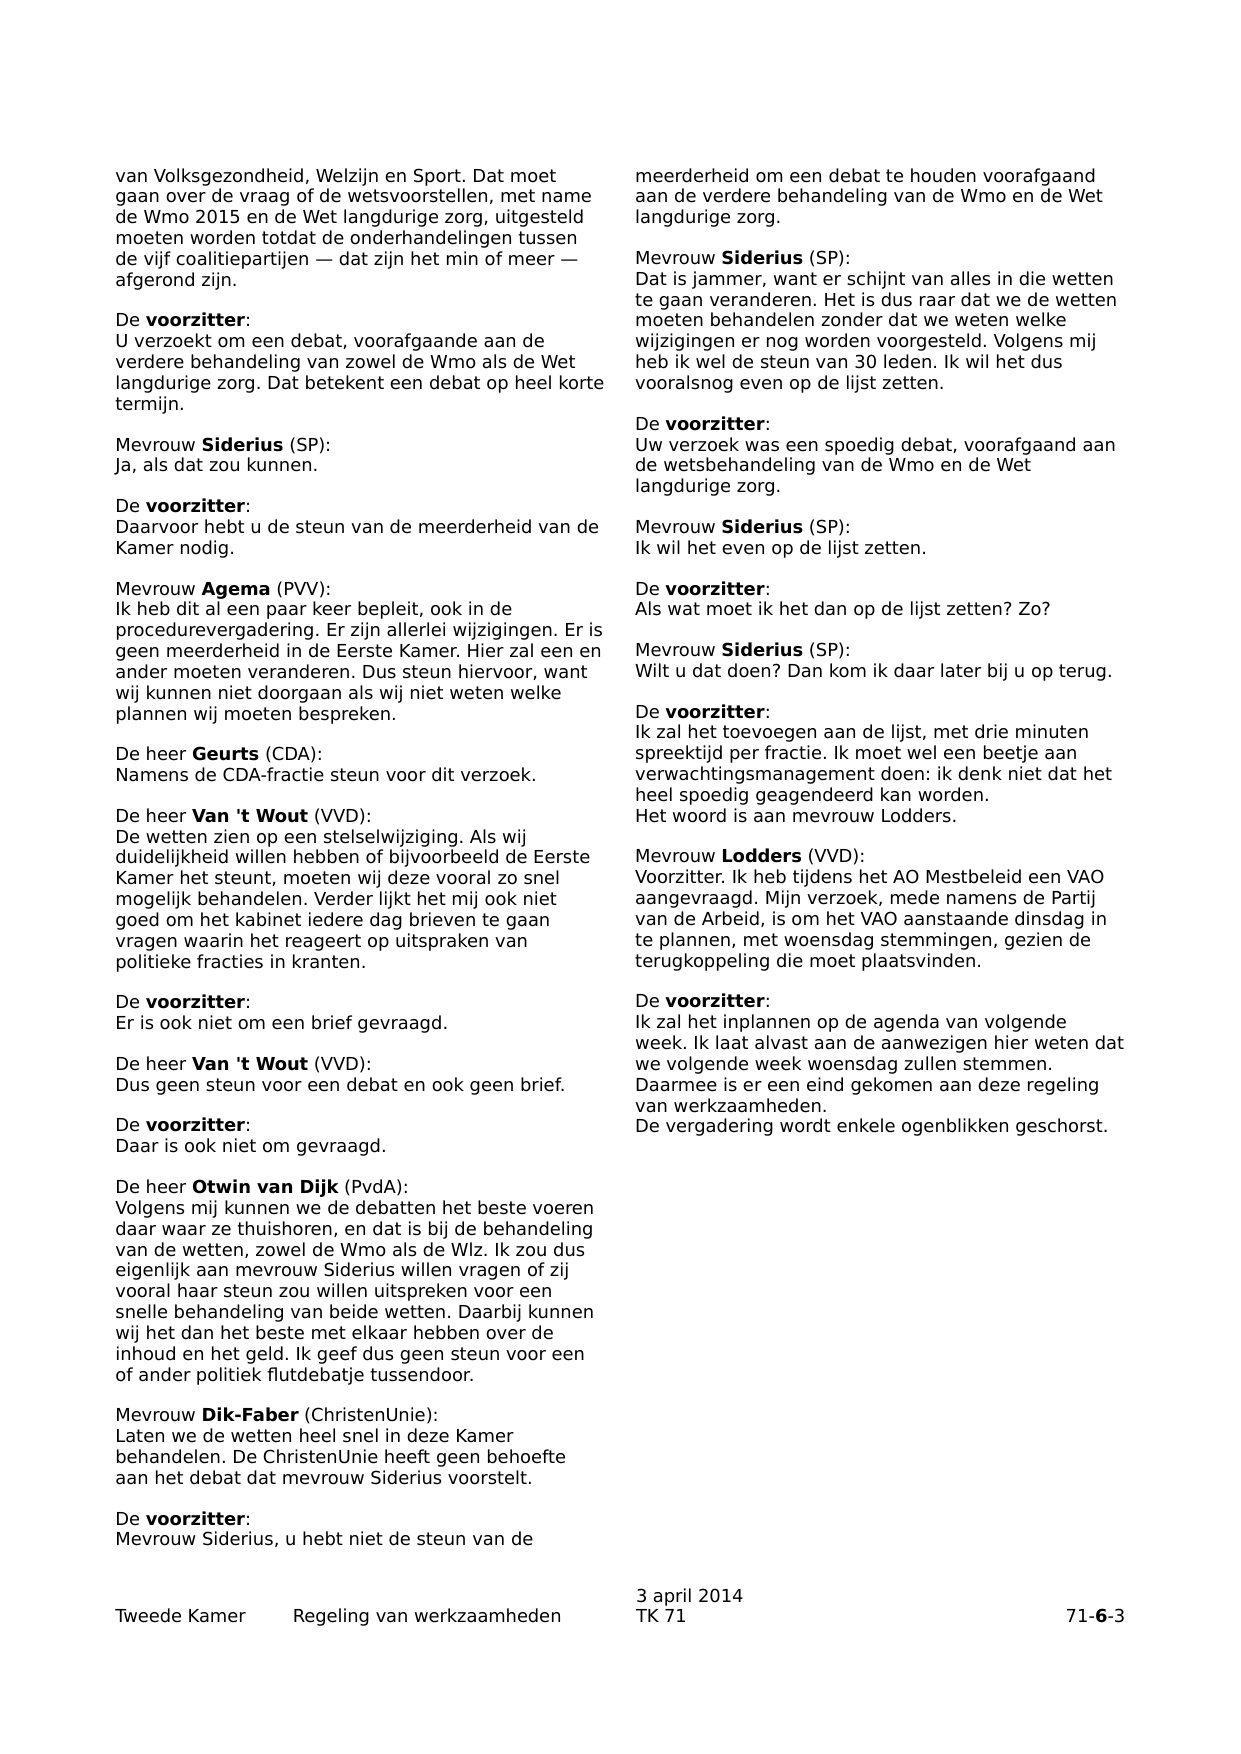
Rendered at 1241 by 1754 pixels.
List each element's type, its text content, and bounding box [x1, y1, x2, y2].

text De voorzitter: [115, 1115, 605, 1136]
text Ja, als dat zou kunnen. [115, 455, 605, 476]
text Mevrouw Siderius (SP): [115, 434, 605, 455]
text Als wat moet ik het dan op de lijst zetten? Zo? [635, 599, 1125, 620]
text Laten we de wetten heel snel in deze Kamer behandelen. De ChristenUnie heeft geen behoefte aan het debat dat mevrouw Siderius voorstelt. [115, 1426, 605, 1488]
text De vergadering wordt enkele ogenblikken geschorst. [635, 1116, 1125, 1137]
text De wetten zien op een stelselwijziging. Als wij duidelijkheid willen hebben of bijvoorbeeld de Eerste Kamer het steunt, moeten wij deze vooral zo snel mogelijk behandelen. Verder lijkt het mij ook niet goed om het kabinet iedere dag brieven te gaan vragen waarin het reageert op uitspraken van politieke fracties in kranten. [115, 826, 605, 972]
text Mevrouw Siderius (SP): [635, 248, 1125, 268]
text De voorzitter: [115, 992, 605, 1013]
text De voorzitter: [115, 1508, 605, 1529]
text Daarvoor hebt u de steun van de meerderheid van de Kamer nodig. [115, 517, 605, 558]
text Ik heb dit al een paar keer bepleit, ook in de procedurevergadering. Er zijn allerlei wijzigingen. Er is geen meerderheid in de Eerste Kamer. Hier zal een en ander moeten veranderen. Dus steun hiervoor, want wij kunnen niet doorgaan als wij niet weten welke plannen wij moeten bespreken. [115, 599, 605, 724]
text Mevrouw Siderius, u hebt niet de steun van de [115, 1529, 605, 1550]
text Mevrouw Siderius (SP): [635, 517, 1125, 537]
text Er is ook niet om een brief gevraagd. [115, 1013, 605, 1034]
text Het woord is aan mevrouw Lodders. [635, 806, 1125, 826]
text meerderheid om een debat te houden voorafgaand aan de verdere behandeling van de Wmo en de Wet langdurige zorg. [635, 165, 1125, 228]
text De heer Geurts (CDA): [115, 744, 605, 765]
text De voorzitter: [115, 496, 605, 517]
text Voorzitter. Ik heb tijdens het AO Mestbeleid een VAO aangevraagd. Mijn verzoek, mede namens de Partij van de Arbeid, is om het VAO aanstaande dinsdag in te plannen, met woensdag stemmingen, gezien de terugkoppeling die moet plaatsvinden. [635, 867, 1125, 971]
text Ik wil het even op de lijst zetten. [635, 537, 1125, 558]
text De voorzitter: [635, 701, 1125, 722]
text Wilt u dat doen? Dan kom ik daar later bij u op terug. [635, 661, 1125, 681]
text Ik zal het inplannen op de agenda van volgende week. Ik laat alvast aan de aanwezigen hier weten dat we volgende week woensdag zullen stemmen. Daarmee is er een eind gekomen aan deze regeling van werkzaamheden. [635, 1012, 1125, 1116]
text Volgens mij kunnen we de debatten het beste voeren daar waar ze thuishoren, en dat is bij de behandeling van de wetten, zowel de Wmo als de Wlz. Ik zou dus eigenlijk aan mevrouw Siderius willen vragen of zij vooral haar steun zou willen uitspreken voor een snelle behandeling van beide wetten. Daarbij kunnen wij het dan het beste met elkaar hebben over de inhoud en het geld. Ik geef dus geen steun voor een of ander politiek flutdebatje tussendoor. [115, 1198, 605, 1385]
text Namens de CDA-fractie steun voor dit verzoek. [115, 765, 605, 786]
text De heer Van 't Wout (VVD): [115, 806, 605, 826]
text De voorzitter: [635, 991, 1125, 1012]
text Daar is ook niet om gevraagd. [115, 1136, 605, 1157]
text Mevrouw Agema (PVV): [115, 578, 605, 599]
text Dat is jammer, want er schijnt van alles in die wetten te gaan veranderen. Het is dus raar dat we de wetten moeten behandelen zonder dat we weten welke wijzigingen er nog worden voorgesteld. Volgens mij heb ik wel de steun van 30 leden. Ik wil het dus vooralsnog even op de lijst zetten. [635, 268, 1125, 393]
text De voorzitter: [115, 310, 605, 331]
text De heer Van 't Wout (VVD): [115, 1054, 605, 1074]
text Dus geen steun voor een debat en ook geen brief. [115, 1074, 605, 1095]
text De heer Otwin van Dijk (PvdA): [115, 1177, 605, 1198]
text Ik zal het toevoegen aan de lijst, met drie minuten spreektijd per fractie. Ik moet wel een beetje aan verwachtingsmanagement doen: ik denk niet dat het heel spoedig geagendeerd kan worden. [635, 722, 1125, 806]
text U verzoekt om een debat, voorafgaande aan de verdere behandeling van zowel de Wmo als de Wet langdurige zorg. Dat betekent een debat op heel korte termijn. [115, 331, 605, 414]
text Mevrouw Lodders (VVD): [635, 846, 1125, 867]
text van Volksgezondheid, Welzijn en Sport. Dat moet gaan over de vraag of de wetsvoorstellen, met name de Wmo 2015 en de Wet langdurige zorg, uitgesteld moeten worden totdat de onderhandelingen tussen de vijf coalitiepartijen — dat zijn het min of meer — afgerond zijn. [115, 165, 605, 290]
text Mevrouw Siderius (SP): [635, 640, 1125, 661]
text De voorzitter: [635, 578, 1125, 599]
text Uw verzoek was een spoedig debat, voorafgaand aan de wetsbehandeling van de Wmo en de Wet langdurige zorg. [635, 434, 1125, 497]
text Mevrouw Dik-Faber (ChristenUnie): [115, 1405, 605, 1426]
text De voorzitter: [635, 413, 1125, 434]
